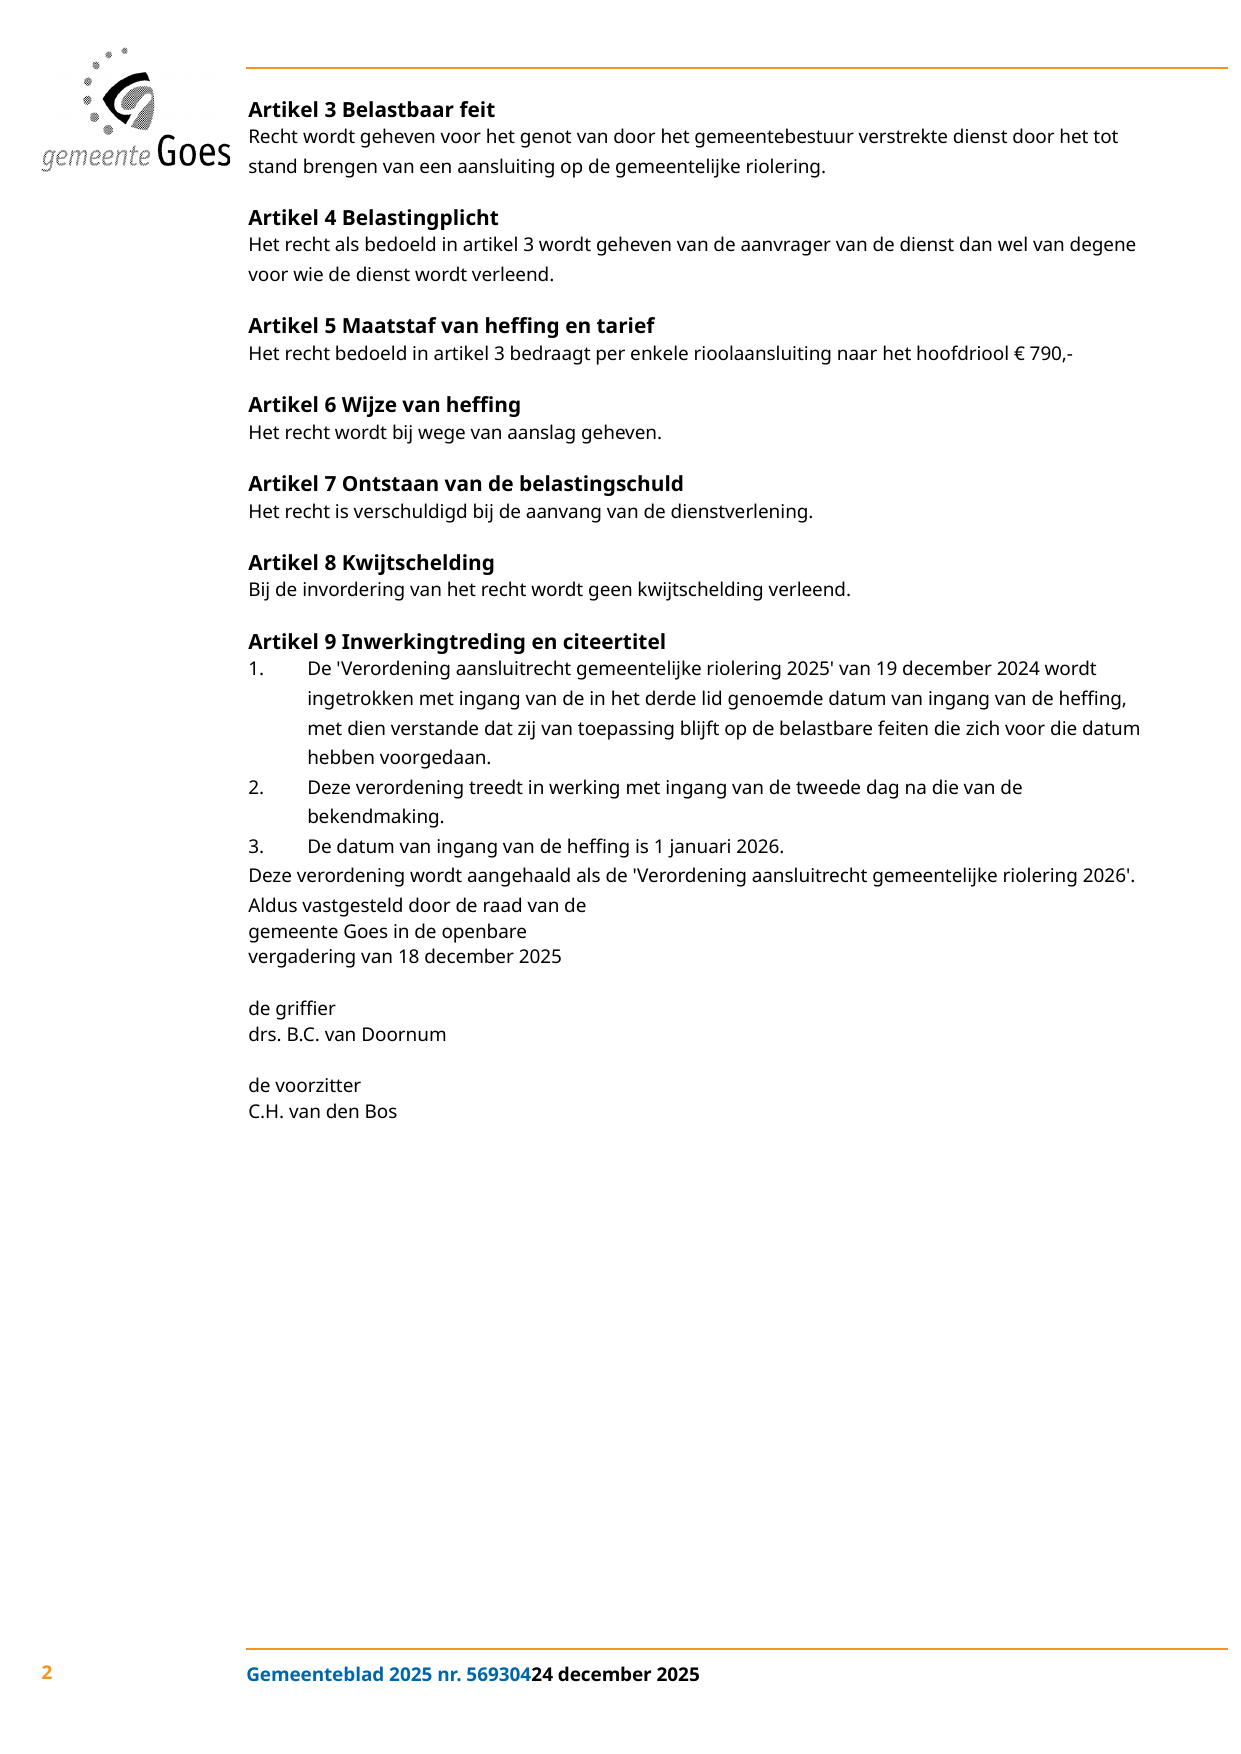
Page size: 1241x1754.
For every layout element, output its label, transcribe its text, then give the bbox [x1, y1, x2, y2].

text Artikel 9 Inwerkingtreding en citeertitel [248, 627, 1152, 656]
text Aldus vastgesteld door de raad van de [248, 892, 1152, 918]
text Artikel 8 Kwijtschelding [248, 548, 1152, 577]
text gemeente Goes in de openbare [248, 918, 1152, 944]
text Het recht als bedoeld in artikel 3 wordt geheven van de aanvrager van de dienst dan wel van degene [248, 232, 1152, 257]
text Het recht is verschuldigd bij de aanvang van de dienstverlening. [248, 498, 1152, 523]
text Bij de invordering van het recht wordt geen kwijtschelding verleend. [248, 577, 1152, 602]
text C.H. van den Bos [248, 1098, 1152, 1124]
text drs. B.C. van Doornum [248, 1021, 1152, 1047]
text Artikel 4 Belastingplicht [248, 203, 1152, 232]
list De datum van ingang van de heffing is 1 januari 2026. [248, 833, 1152, 859]
text Deze verordening wordt aangehaald als de 'Verordening aansluitrecht gemeentelijke riolering 2026'. [248, 863, 1152, 888]
text Recht wordt geheven voor het genot van door het gemeentebestuur verstrekte dienst door het tot [248, 123, 1152, 149]
list Deze verordening treedt in werking met ingang van de tweede dag na die van de bekendmaking. [248, 774, 1152, 829]
list De 'Verordening aansluitrecht gemeentelijke riolering 2025' van 19 december 2024 wordt ingetrokken met ingang van de in het derde lid genoemde datum van ingang van de heffing, met dien verstande dat zij van toepassing blijft op de belastbare feiten die zich voor die datum hebben voorgedaan. [248, 656, 1152, 770]
text voor wie de dienst wordt verleend. [248, 261, 1152, 287]
picture [41, 47, 231, 172]
text Artikel 7 Ontstaan van de belastingschuld [248, 469, 1152, 498]
text Artikel 3 Belastbaar feit [248, 95, 1152, 123]
text Het recht bedoeld in artikel 3 bedraagt per enkele rioolaansluiting naar het hoofdriool € 790,- [248, 340, 1152, 366]
text de griffier [248, 995, 1152, 1021]
text vergadering van 18 december 2025 [248, 944, 1152, 969]
text Artikel 5 Maatstaf van heffing en tarief [248, 312, 1152, 340]
text Artikel 6 Wijze van heffing [248, 391, 1152, 419]
text Het recht wordt bij wege van aanslag geheven. [248, 419, 1152, 445]
text de voorzitter [248, 1072, 1152, 1098]
text stand brengen van een aansluiting op de gemeentelijke riolering. [248, 153, 1152, 178]
